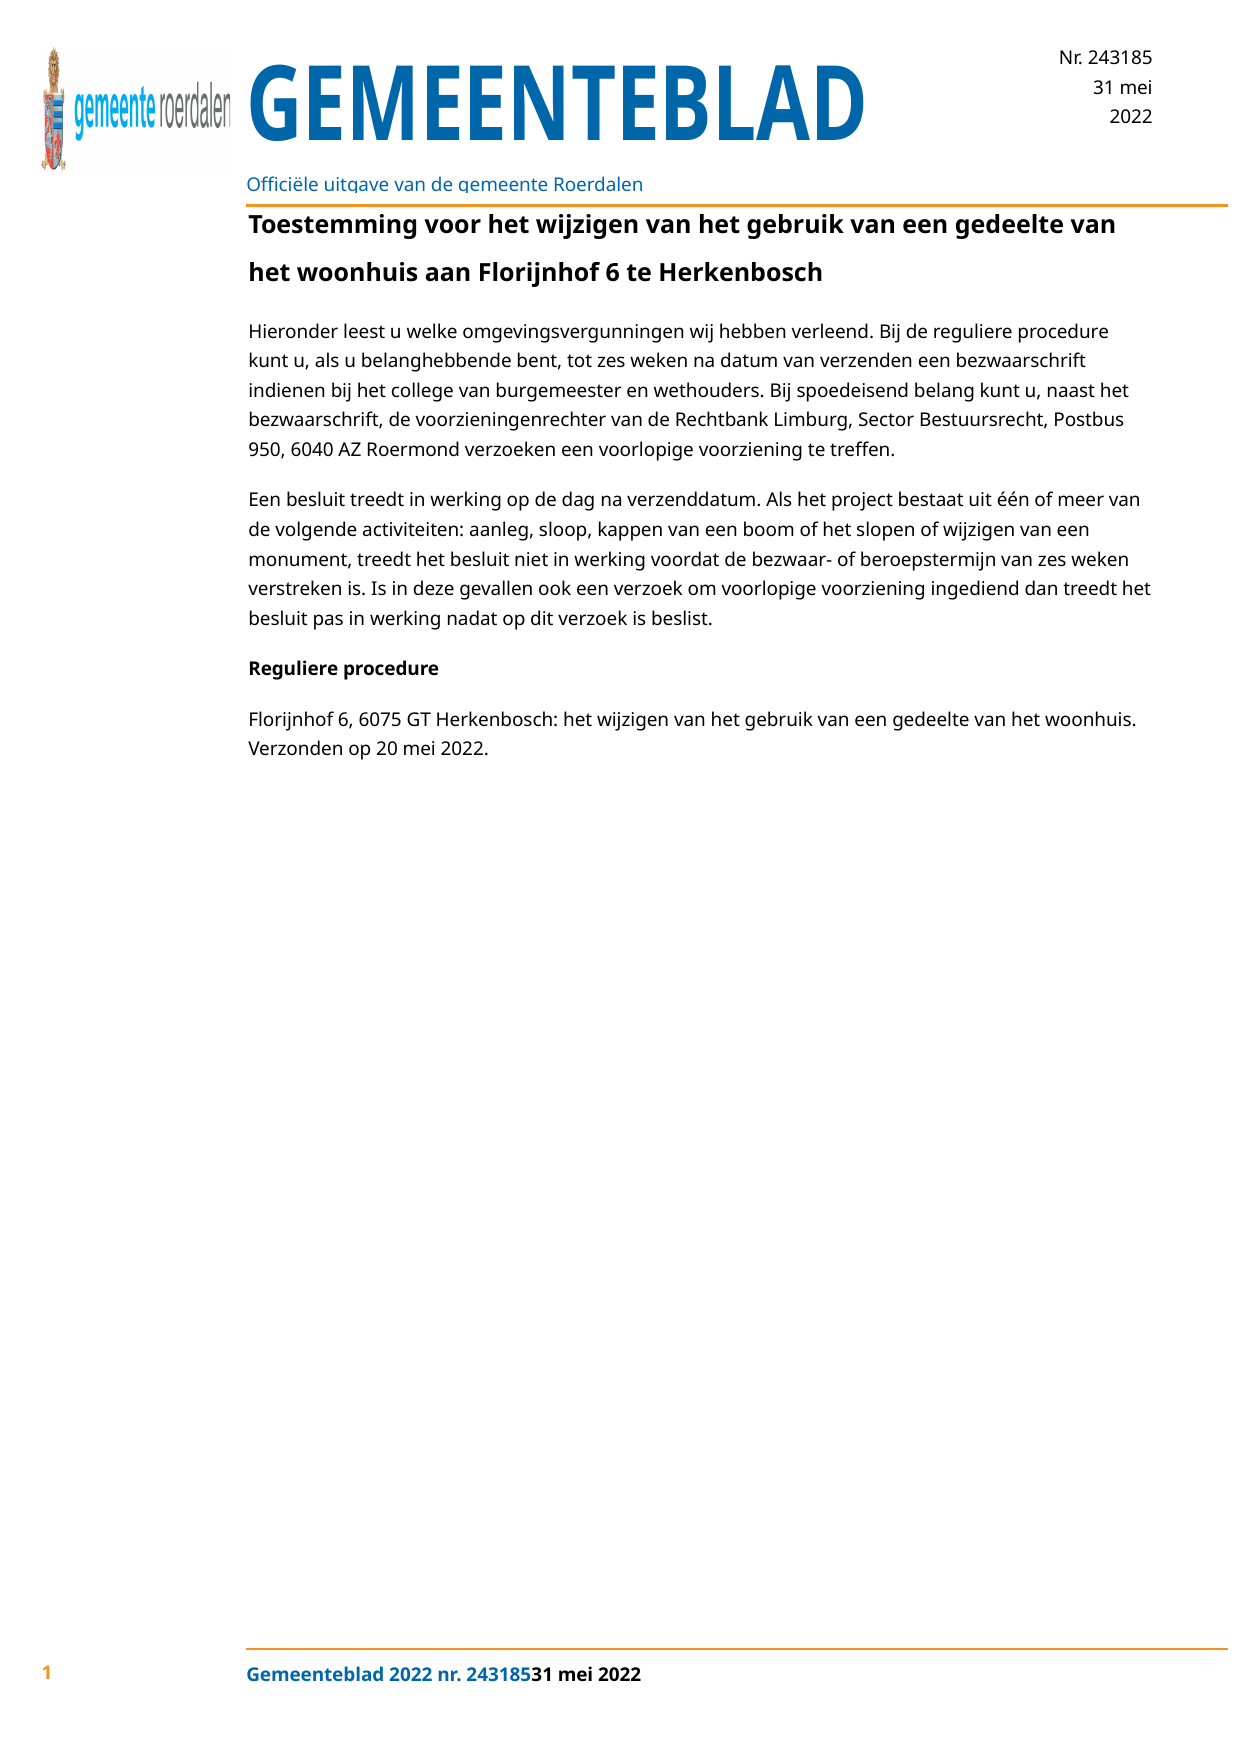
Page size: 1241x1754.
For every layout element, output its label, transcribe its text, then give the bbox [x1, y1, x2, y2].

text Toestemming voor het wijzigen van het gebruik van een gedeelte van het woonhuis aan Florijnhof 6 te Herkenbosch [248, 207, 1152, 288]
picture [41, 47, 231, 172]
text Reguliere procedure [248, 655, 1152, 681]
text Florijnhof 6, 6075 GT Herkenbosch: het wijzigen van het gebruik van een gedeelte van het woonhuis. Verzonden op 20 mei 2022. [248, 706, 1152, 761]
text Hieronder leest u welke omgevingsvergunningen wij hebben verleend. Bij de reguliere procedure kunt u, als u belanghebbende bent, tot zes weken na datum van verzenden een bezwaarschrift indienen bij het college van burgemeester en wethouders. Bij spoedeisend belang kunt u, naast het bezwaarschrift, de voorzieningenrechter van de Rechtbank Limburg, Sector Bestuursrecht, Postbus 950, 6040 AZ Roermond verzoeken een voorlopige voorziening te treffen. [248, 318, 1152, 462]
text Een besluit treedt in werking op de dag na verzenddatum. Als het project bestaat uit één of meer van de volgende activiteiten: aanleg, sloop, kappen van een boom of het slopen of wijzigen van een monument, treedt het besluit niet in werking voordat de bezwaar- of beroepstermijn van zes weken verstreken is. Is in deze gevallen ook een verzoek om voorlopige voorziening ingediend dan treedt het besluit pas in werking nadat op dit verzoek is beslist. [248, 487, 1152, 631]
